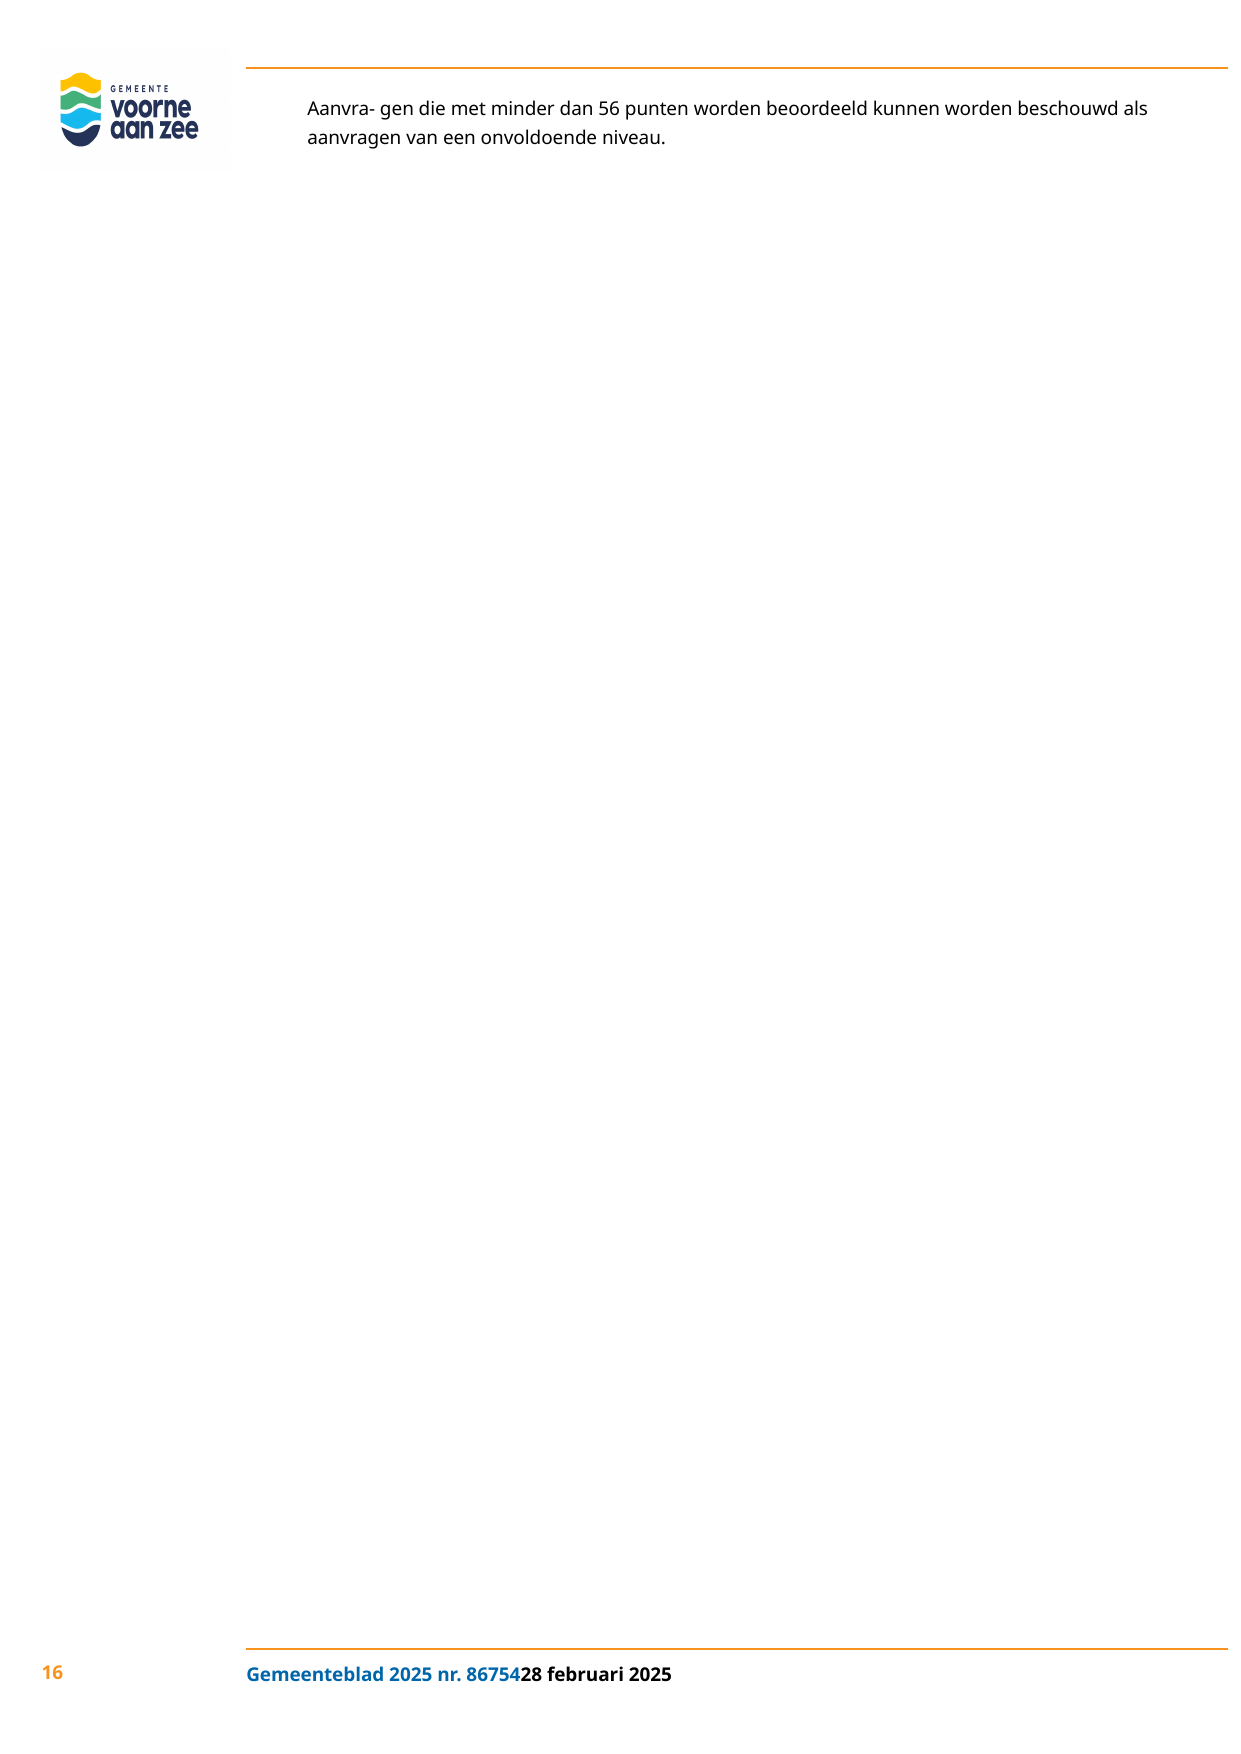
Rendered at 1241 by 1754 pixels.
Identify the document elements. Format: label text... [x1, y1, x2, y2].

list Aanvra- gen die met minder dan 56 punten worden beoordeeld kunnen worden beschouwd als aanvragen van een onvoldoende niveau. [248, 95, 1152, 150]
picture [41, 47, 231, 172]
